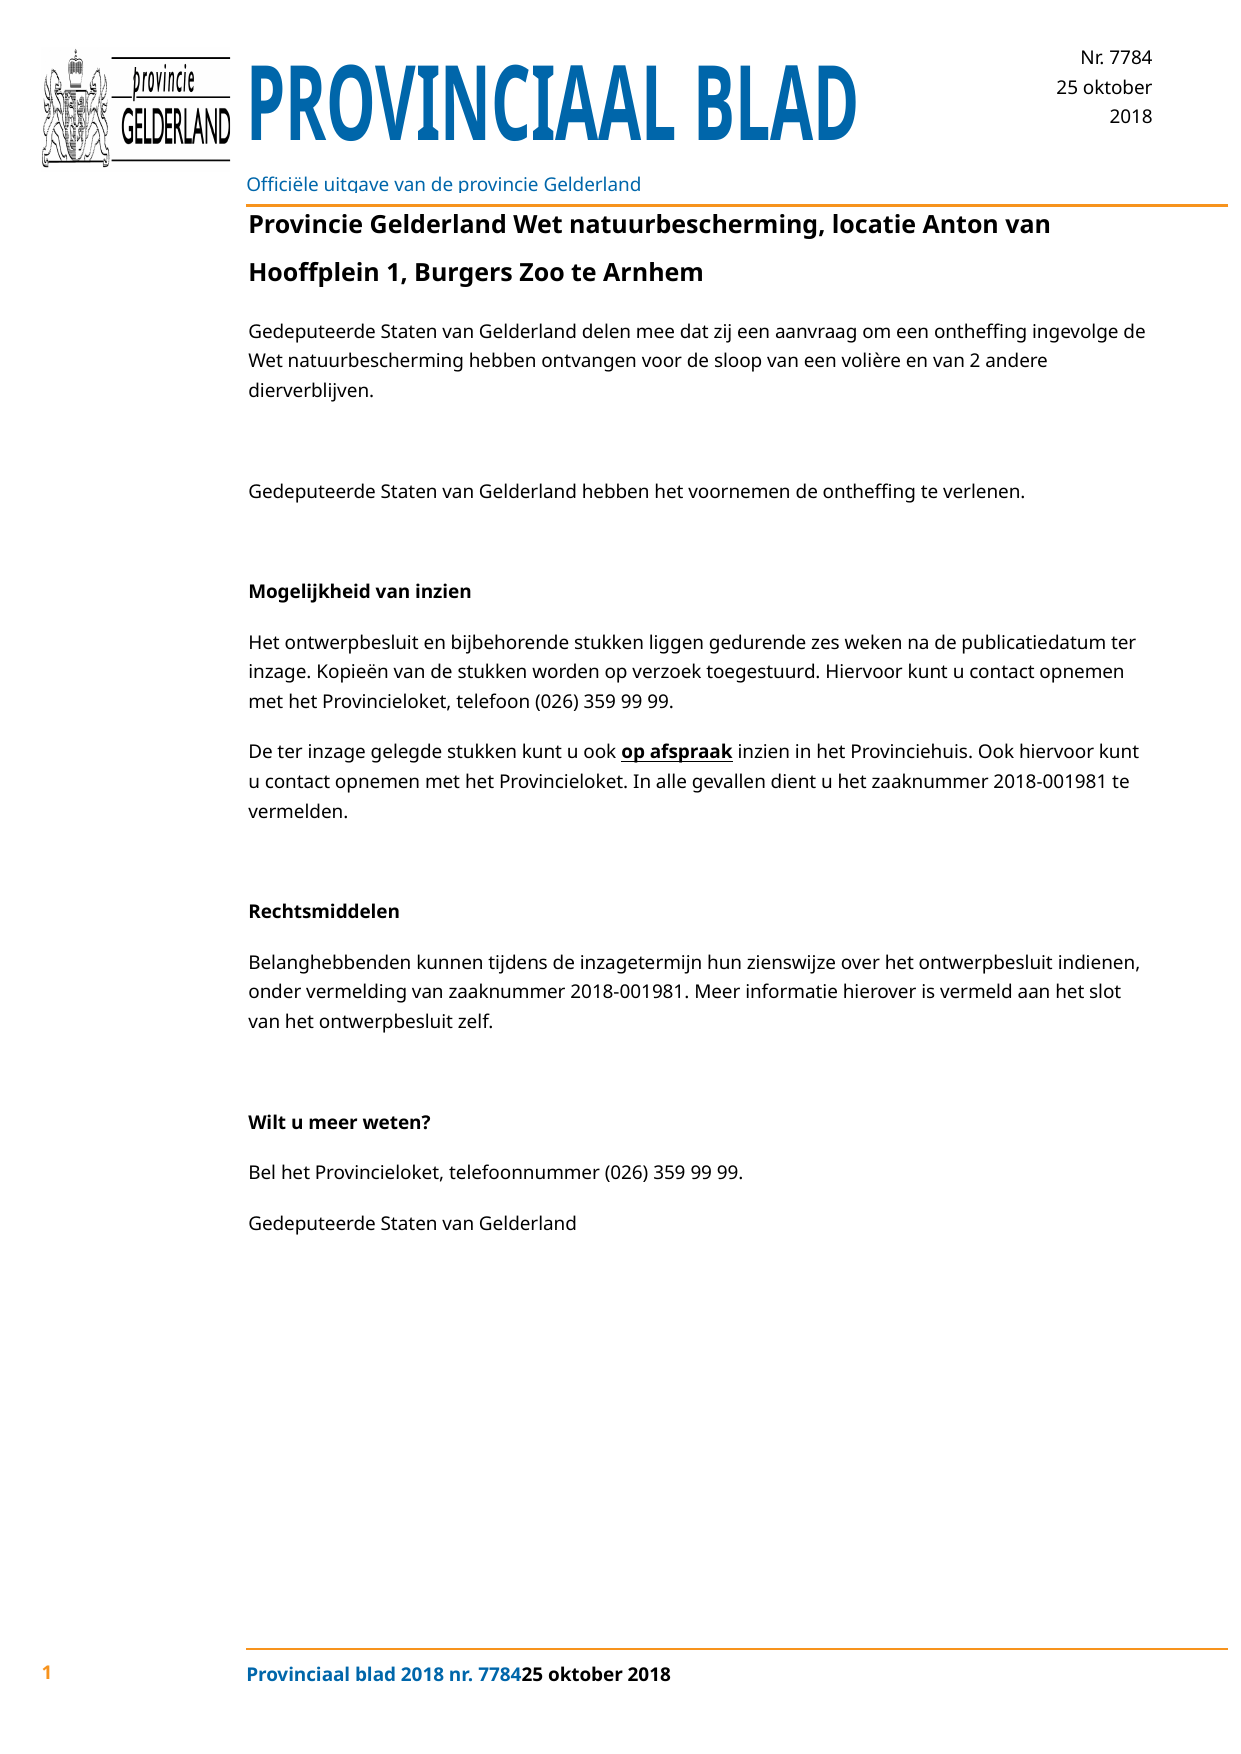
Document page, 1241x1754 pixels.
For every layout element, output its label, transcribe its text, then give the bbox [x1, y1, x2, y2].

text Het ontwerpbesluit en bijbehorende stukken liggen gedurende zes weken na de publicatiedatum ter inzage. Kopieën van de stukken worden op verzoek toegestuurd. Hiervoor kunt u contact opnemen met het Provincieloket, telefoon (026) 359 99 99. [248, 629, 1152, 714]
text Gedeputeerde Staten van Gelderland delen mee dat zij een aanvraag om een ontheffing ingevolge de Wet natuurbescherming hebben ontvangen voor de sloop van een volière en van 2 andere dierverblijven. [248, 318, 1152, 403]
text Provincie Gelderland Wet natuurbescherming, locatie Anton van Hooffplein 1, Burgers Zoo te Arnhem [248, 207, 1152, 288]
text Bel het Provincieloket, telefoonnummer (026) 359 99 99. [248, 1159, 1152, 1185]
picture [41, 47, 231, 172]
text Gedeputeerde Staten van Gelderland hebben het voornemen de ontheffing te verlenen. [248, 478, 1152, 504]
text De ter inzage gelegde stukken kunt u ook op afspraak inzien in het Provinciehuis. Ook hiervoor kunt u contact opnemen met het Provincieloket. In alle gevallen dient u het zaaknummer 2018-001981 te vermelden. [248, 739, 1152, 824]
text Wilt u meer weten? [248, 1109, 1152, 1135]
text Mogelijkheid van inzien [248, 579, 1152, 604]
text Rechtsmiddelen [248, 899, 1152, 924]
text Belanghebbenden kunnen tijdens de inzagetermijn hun zienswijze over het ontwerpbesluit indienen, onder vermelding van zaaknummer 2018-001981. Meer informatie hierover is vermeld aan het slot van het ontwerpbesluit zelf. [248, 949, 1152, 1034]
text Gedeputeerde Staten van Gelderland [248, 1210, 1152, 1236]
